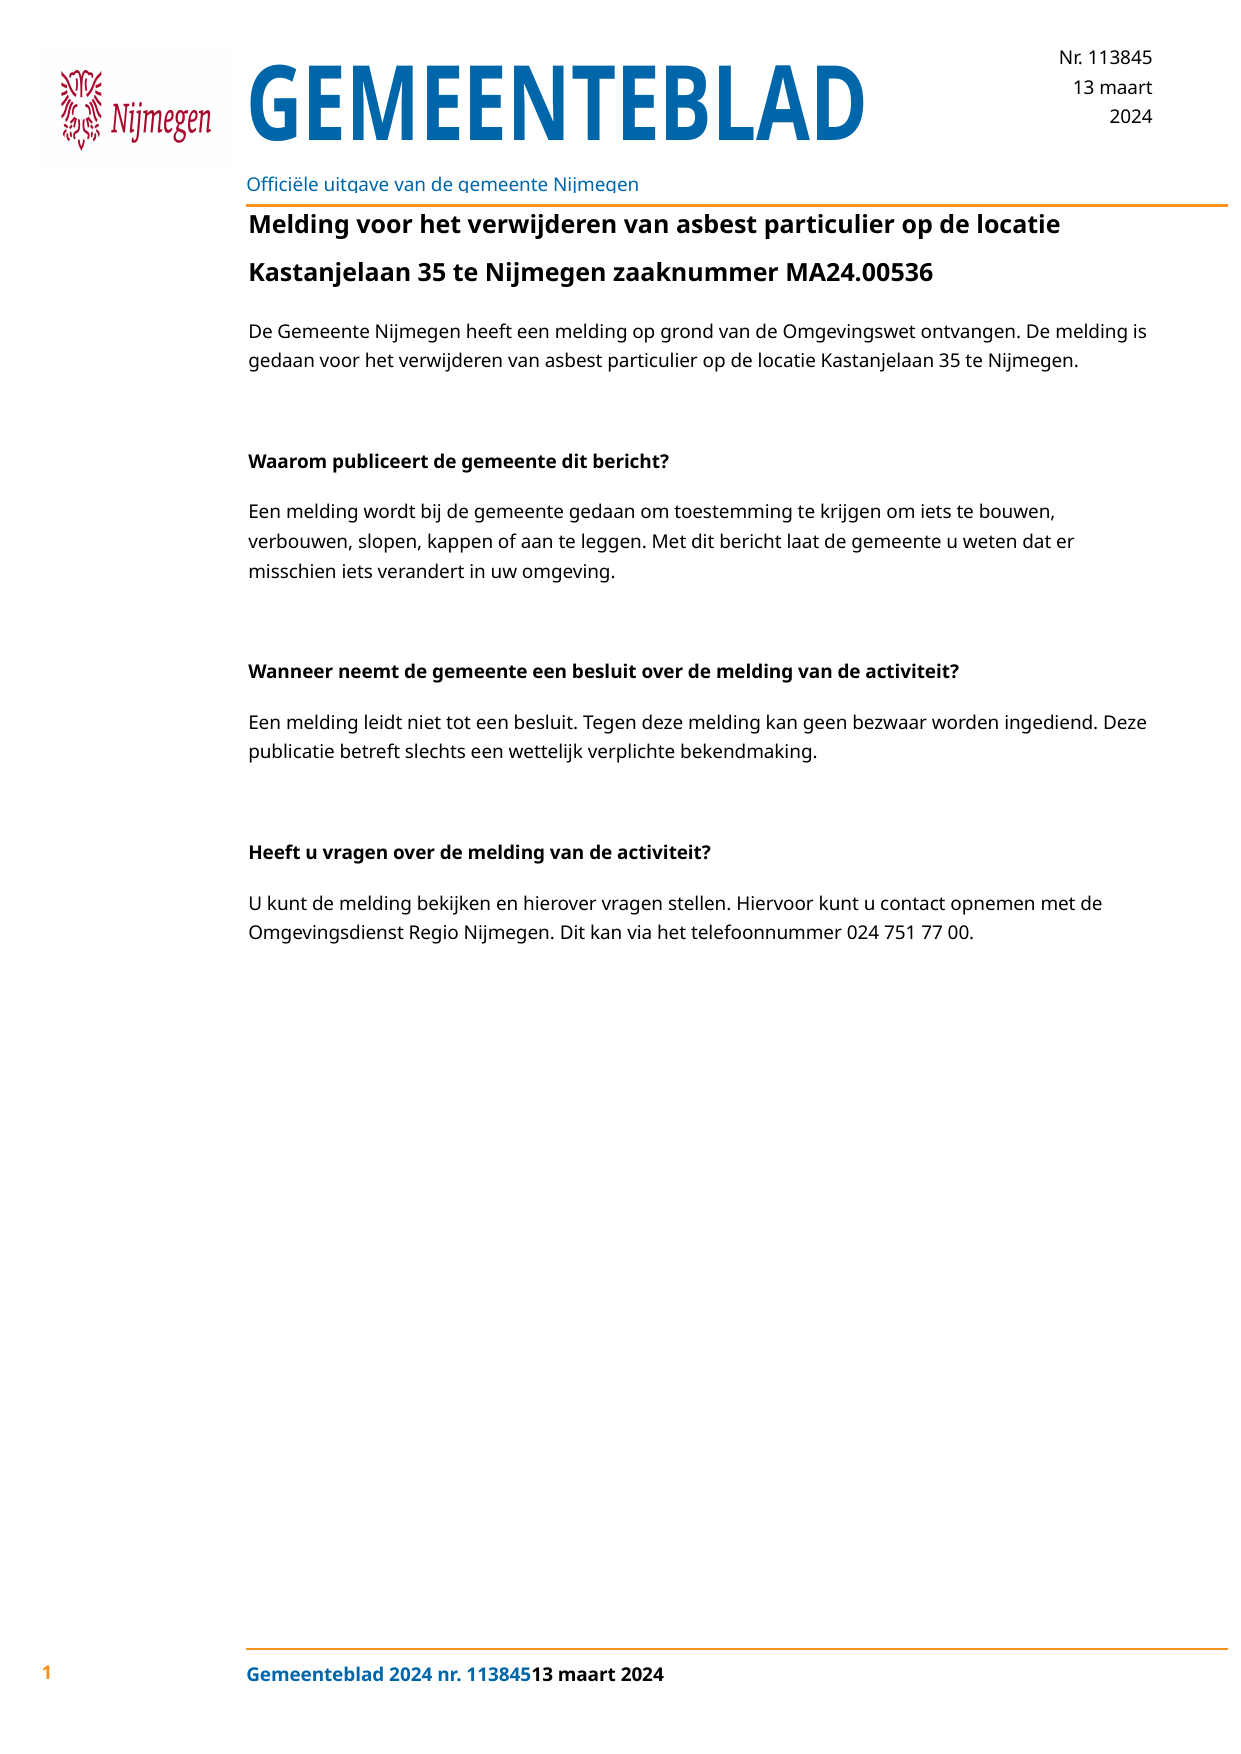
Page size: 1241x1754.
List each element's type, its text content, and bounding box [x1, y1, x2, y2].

text Een melding leidt niet tot een besluit. Tegen deze melding kan geen bezwaar worden ingediend. Deze publicatie betreft slechts een wettelijk verplichte bekendmaking. [248, 709, 1152, 764]
picture [41, 47, 231, 172]
text Waarom publiceert de gemeente dit bericht? [248, 448, 1152, 474]
text U kunt de melding bekijken en hierover vragen stellen. Hiervoor kunt u contact opnemen met de Omgevingsdienst Regio Nijmegen. Dit kan via het telefoonnummer 024 751 77 00. [248, 890, 1152, 945]
text Heeft u vragen over de melding van de activiteit? [248, 839, 1152, 865]
text Een melding wordt bij de gemeente gedaan om toestemming te krijgen om iets te bouwen, verbouwen, slopen, kappen of aan te leggen. Met dit bericht laat de gemeente u weten dat er misschien iets verandert in uw omgeving. [248, 499, 1152, 584]
text Melding voor het verwijderen van asbest particulier op de locatie Kastanjelaan 35 te Nijmegen zaaknummer MA24.00536 [248, 207, 1152, 288]
text Wanneer neemt de gemeente een besluit over de melding van de activiteit? [248, 659, 1152, 684]
text De Gemeente Nijmegen heeft een melding op grond van de Omgevingswet ontvangen. De melding is gedaan voor het verwijderen van asbest particulier op de locatie Kastanjelaan 35 te Nijmegen. [248, 318, 1152, 373]
